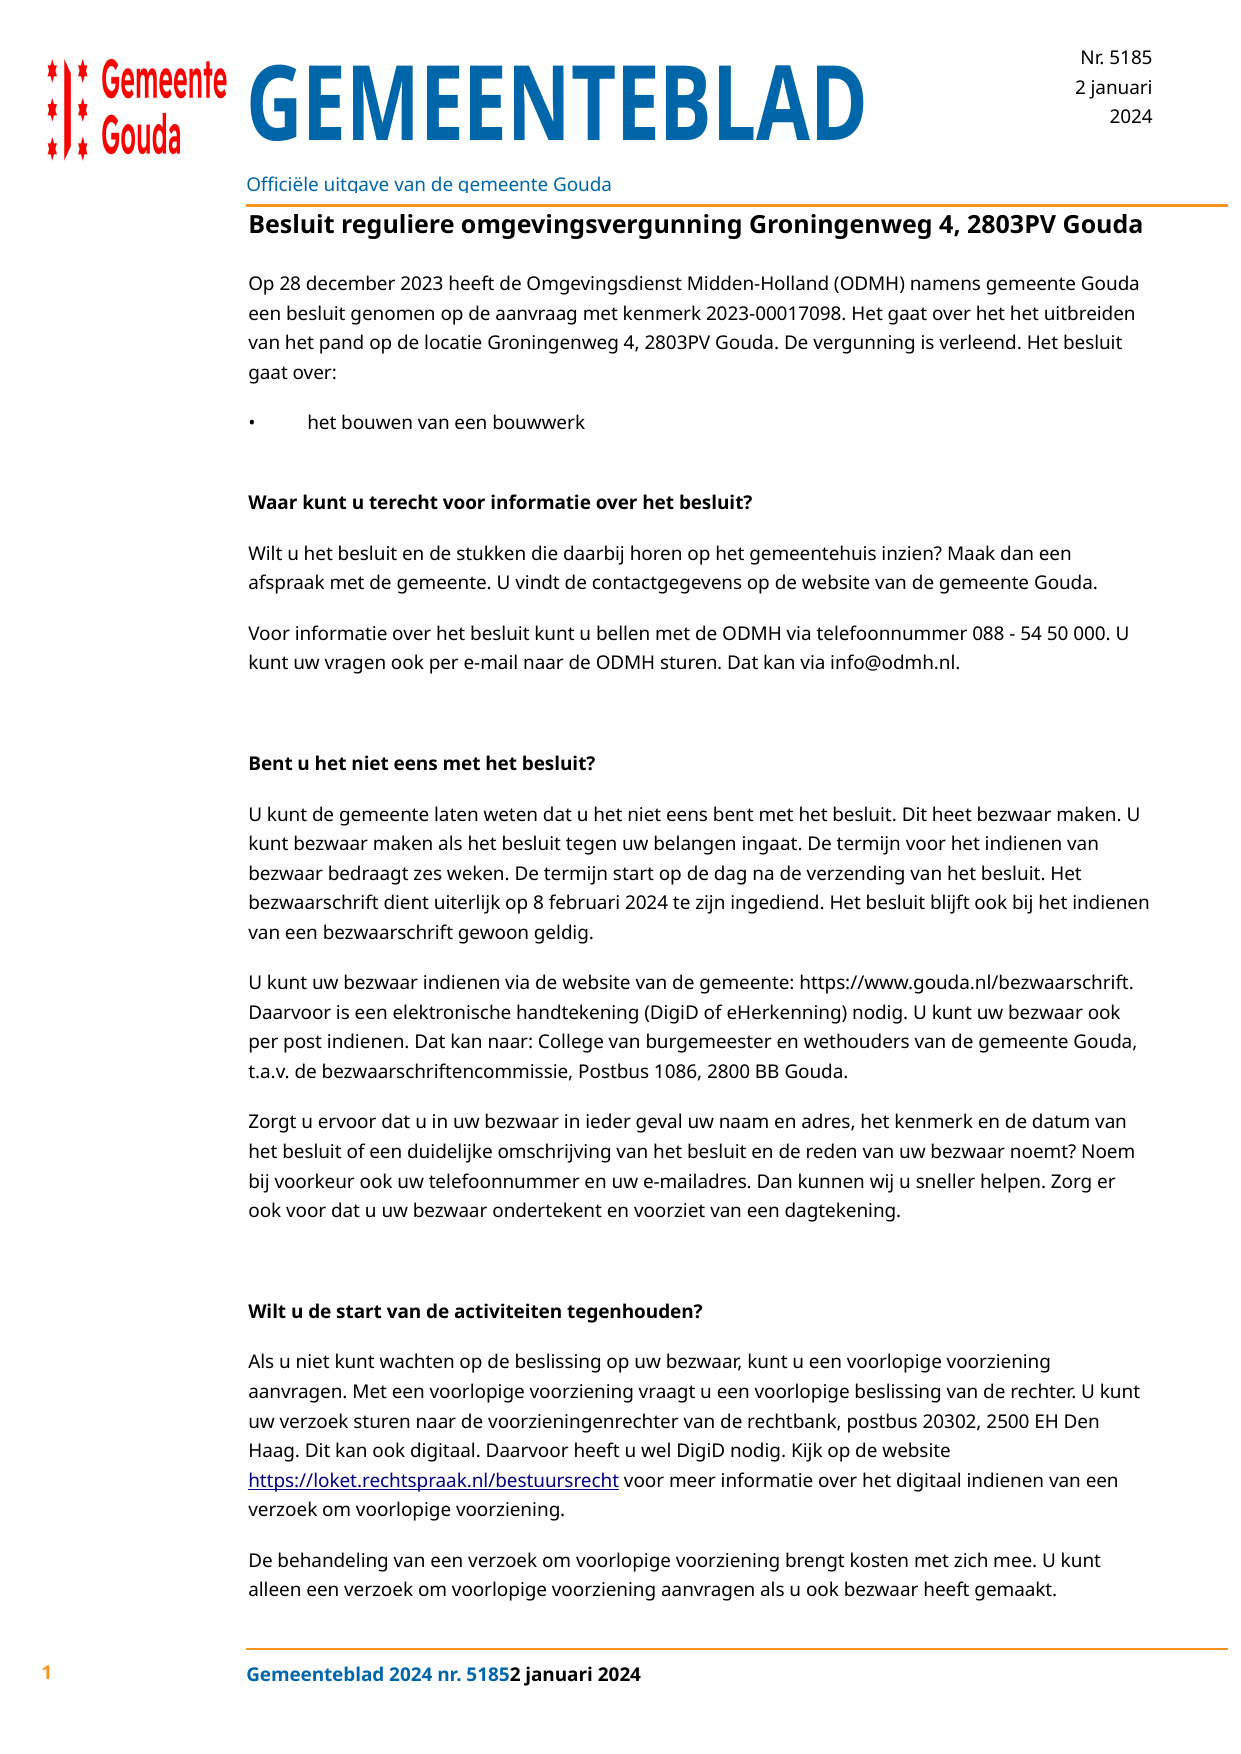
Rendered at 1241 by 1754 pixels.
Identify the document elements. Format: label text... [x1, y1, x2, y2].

list het bouwen van een bouwwerk [248, 409, 1152, 435]
text Als u niet kunt wachten op de beslissing op uw bezwaar, kunt u een voorlopige voorziening aanvragen. Met een voorlopige voorziening vraagt u een voorlopige beslissing van de rechter. U kunt uw verzoek sturen naar de voorzieningenrechter van de rechtbank, postbus 20302, 2500 EH Den Haag. Dit kan ook digitaal. Daarvoor heeft u wel DigiD nodig. Kijk op de website https://loket.rechtspraak.nl/bestuursrecht voor meer informatie over het digitaal indienen van een verzoek om voorlopige voorziening. [248, 1349, 1152, 1522]
text Wilt u het besluit en de stukken die daarbij horen op het gemeentehuis inzien? Maak dan een afspraak met de gemeente. U vindt de contactgegevens op de website van de gemeente Gouda. [248, 540, 1152, 595]
text Besluit reguliere omgevingsvergunning Groningenweg 4, 2803PV Gouda [248, 207, 1152, 241]
text Waar kunt u terecht voor informatie over het besluit? [248, 489, 1152, 515]
text Zorgt u ervoor dat u in uw bezwaar in ieder geval uw naam en adres, het kenmerk en de datum van het besluit of een duidelijke omschrijving van het besluit en de reden van uw bezwaar noemt? Noem bij voorkeur ook uw telefoonnummer en uw e-mailadres. Dan kunnen wij u sneller helpen. Zorg er ook voor dat u uw bezwaar ondertekent en voorziet van een dagtekening. [248, 1109, 1152, 1223]
text De behandeling van een verzoek om voorlopige voorziening brengt kosten met zich mee. U kunt alleen een verzoek om voorlopige voorziening aanvragen als u ook bezwaar heeft gemaakt. [248, 1547, 1152, 1602]
text U kunt uw bezwaar indienen via de website van de gemeente: https://www.gouda.nl/bezwaarschrift. Daarvoor is een elektronische handtekening (DigiD of eHerkenning) nodig. U kunt uw bezwaar ook per post indienen. Dat kan naar: College van burgemeester en wethouders van de gemeente Gouda, t.a.v. de bezwaarschriftencommissie, Postbus 1086, 2800 BB Gouda. [248, 969, 1152, 1084]
text Op 28 december 2023 heeft de Omgevingsdienst Midden-Holland (ODMH) namens gemeente Gouda een besluit genomen op de aanvraag met kenmerk 2023-00017098. Het gaat over het het uitbreiden van het pand op de locatie Groningenweg 4, 2803PV Gouda. De vergunning is verleend. Het besluit gaat over: [248, 270, 1152, 385]
text Bent u het niet eens met het besluit? [248, 750, 1152, 776]
text Wilt u de start van de activiteiten tegenhouden? [248, 1298, 1152, 1324]
text Voor informatie over het besluit kunt u bellen met de ODMH via telefoonnummer 088 - 54 50 000. U kunt uw vragen ook per e-mail naar de ODMH sturen. Dat kan via info@odmh.nl. [248, 620, 1152, 675]
text U kunt de gemeente laten weten dat u het niet eens bent met het besluit. Dit heet bezwaar maken. U kunt bezwaar maken als het besluit tegen uw belangen ingaat. De termijn voor het indienen van bezwaar bedraagt zes weken. De termijn start op de dag na de verzending van het besluit. Het bezwaarschrift dient uiterlijk op 8 februari 2024 te zijn ingediend. Het besluit blijft ook bij het indienen van een bezwaarschrift gewoon geldig. [248, 801, 1152, 945]
picture [41, 47, 231, 172]
